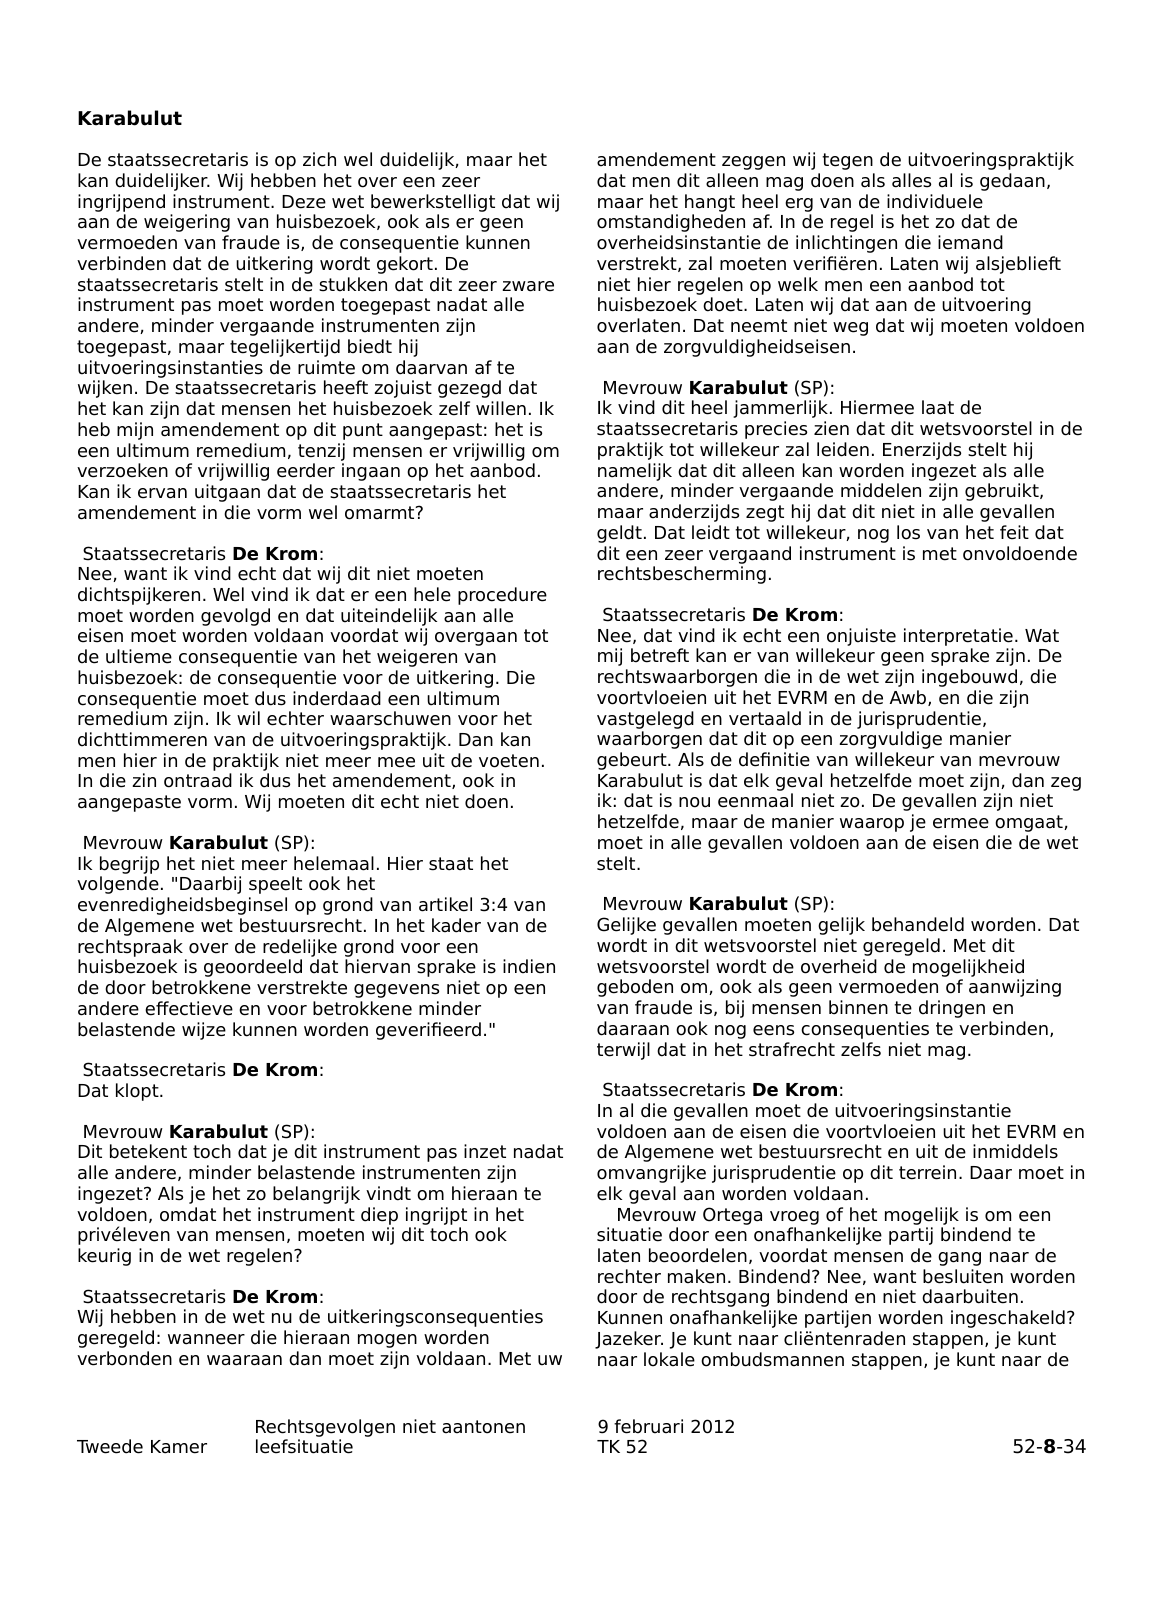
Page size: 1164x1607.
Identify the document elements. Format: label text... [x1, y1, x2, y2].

text amendement zeggen wij tegen de uitvoeringspraktijk dat men dit alleen mag doen als alles al is gedaan, maar het hangt heel erg van de individuele omstandigheden af. In de regel is het zo dat de overheidsinstantie de inlichtingen die iemand verstrekt, zal moeten verifiëren. Laten wij alsjeblieft niet hier regelen op welk men een aanbod tot huisbezoek doet. Laten wij dat aan de uitvoering overlaten. Dat neemt niet weg dat wij moeten voldoen aan de zorgvuldigheidseisen. [596, 150, 1087, 357]
text Mevrouw Karabulut (SP): [596, 894, 1087, 915]
text Staatssecretaris De Krom: [77, 1287, 567, 1307]
text De staatssecretaris is op zich wel duidelijk, maar het kan duidelijker. Wij hebben het over een zeer ingrijpend instrument. Deze wet bewerkstelligt dat wij aan de weigering van huisbezoek, ook als er geen vermoeden van fraude is, de consequentie kunnen verbinden dat de uitkering wordt gekort. De staatssecretaris stelt in de stukken dat dit zeer zware instrument pas moet worden toegepast nadat alle andere, minder vergaande instrumenten zijn toegepast, maar tegelijkertijd biedt hij uitvoeringsinstanties de ruimte om daarvan af te wijken. De staatssecretaris heeft zojuist gezegd dat het kan zijn dat mensen het huisbezoek zelf willen. Ik heb mijn amendement op dit punt aangepast: het is een ultimum remedium, tenzij mensen er vrijwillig om verzoeken of vrijwillig eerder ingaan op het aanbod. Kan ik ervan uitgaan dat de staatssecretaris het amendement in die vorm wel omarmt? [77, 150, 567, 523]
text Ik vind dit heel jammerlijk. Hiermee laat de staatssecretaris precies zien dat dit wetsvoorstel in de praktijk tot willekeur zal leiden. Enerzijds stelt hij namelijk dat dit alleen kan worden ingezet als alle andere, minder vergaande middelen zijn gebruikt, maar anderzijds zegt hij dat dit niet in alle gevallen geldt. Dat leidt tot willekeur, nog los van het feit dat dit een zeer vergaand instrument is met onvoldoende rechtsbescherming. [596, 398, 1087, 585]
text Mevrouw Karabulut (SP): [77, 1122, 567, 1142]
text Staatssecretaris De Krom: [77, 543, 567, 564]
text Dit betekent toch dat je dit instrument pas inzet nadat alle andere, minder belastende instrumenten zijn ingezet? Als je het zo belangrijk vindt om hieraan te voldoen, omdat het instrument diep ingrijpt in het privéleven van mensen, moeten wij dit toch ook keurig in de wet regelen? [77, 1142, 567, 1267]
text Mevrouw Ortega vroeg of het mogelijk is om een situatie door een onafhankelijke partij bindend te laten beoordelen, voordat mensen de gang naar de rechter maken. Bindend? Nee, want besluiten worden door de rechtsgang bindend en niet daarbuiten. Kunnen onafhankelijke partijen worden ingeschakeld? Jazeker. Je kunt naar cliëntenraden stappen, je kunt naar lokale ombudsmannen stappen, je kunt naar de [596, 1204, 1087, 1370]
text Dat klopt. [77, 1081, 567, 1102]
text Staatssecretaris De Krom: [77, 1060, 567, 1081]
text Gelijke gevallen moeten gelijk behandeld worden. Dat wordt in dit wetsvoorstel niet geregeld. Met dit wetsvoorstel wordt de overheid de mogelijkheid geboden om, ook als geen vermoeden of aanwijzing van fraude is, bij mensen binnen te dringen en daaraan ook nog eens consequenties te verbinden, terwijl dat in het strafrecht zelfs niet mag. [596, 915, 1087, 1060]
text Nee, want ik vind echt dat wij dit niet moeten dichtspijkeren. Wel vind ik dat er een hele procedure moet worden gevolgd en dat uiteindelijk aan alle eisen moet worden voldaan voordat wij overgaan tot de ultieme consequentie van het weigeren van huisbezoek: de consequentie voor de uitkering. Die consequentie moet dus inderdaad een ultimum remedium zijn. Ik wil echter waarschuwen voor het dichttimmeren van de uitvoeringspraktijk. Dan kan men hier in de praktijk niet meer mee uit de voeten. In die zin ontraad ik dus het amendement, ook in aangepaste vorm. Wij moeten dit echt niet doen. [77, 564, 567, 813]
text Staatssecretaris De Krom: [596, 605, 1087, 626]
text Nee, dat vind ik echt een onjuiste interpretatie. Wat mij betreft kan er van willekeur geen sprake zijn. De rechtswaarborgen die in de wet zijn ingebouwd, die voortvloeien uit het EVRM en de Awb, en die zijn vastgelegd en vertaald in de jurisprudentie, waarborgen dat dit op een zorgvuldige manier gebeurt. Als de definitie van willekeur van mevrouw Karabulut is dat elk geval hetzelfde moet zijn, dan zeg ik: dat is nou eenmaal niet zo. De gevallen zijn niet hetzelfde, maar de manier waarop je ermee omgaat, moet in alle gevallen voldoen aan de eisen die de wet stelt. [596, 626, 1087, 874]
text In al die gevallen moet de uitvoeringsinstantie voldoen aan de eisen die voortvloeien uit het EVRM en de Algemene wet bestuursrecht en uit de inmiddels omvangrijke jurisprudentie op dit terrein. Daar moet in elk geval aan worden voldaan. [596, 1101, 1087, 1204]
text Mevrouw Karabulut (SP): [77, 833, 567, 853]
text Wij hebben in de wet nu de uitkeringsconsequenties geregeld: wanneer die hieraan mogen worden verbonden en waaraan dan moet zijn voldaan. Met uw [77, 1307, 567, 1369]
text Ik begrijp het niet meer helemaal. Hier staat het volgende. "Daarbij speelt ook het evenredigheidsbeginsel op grond van artikel 3:4 van de Algemene wet bestuursrecht. In het kader van de rechtspraak over de redelijke grond voor een huisbezoek is geoordeeld dat hiervan sprake is indien de door betrokkene verstrekte gegevens niet op een andere effectieve en voor betrokkene minder belastende wijze kunnen worden geverifieerd." [77, 853, 567, 1040]
text Mevrouw Karabulut (SP): [596, 377, 1087, 398]
text Staatssecretaris De Krom: [596, 1080, 1087, 1101]
